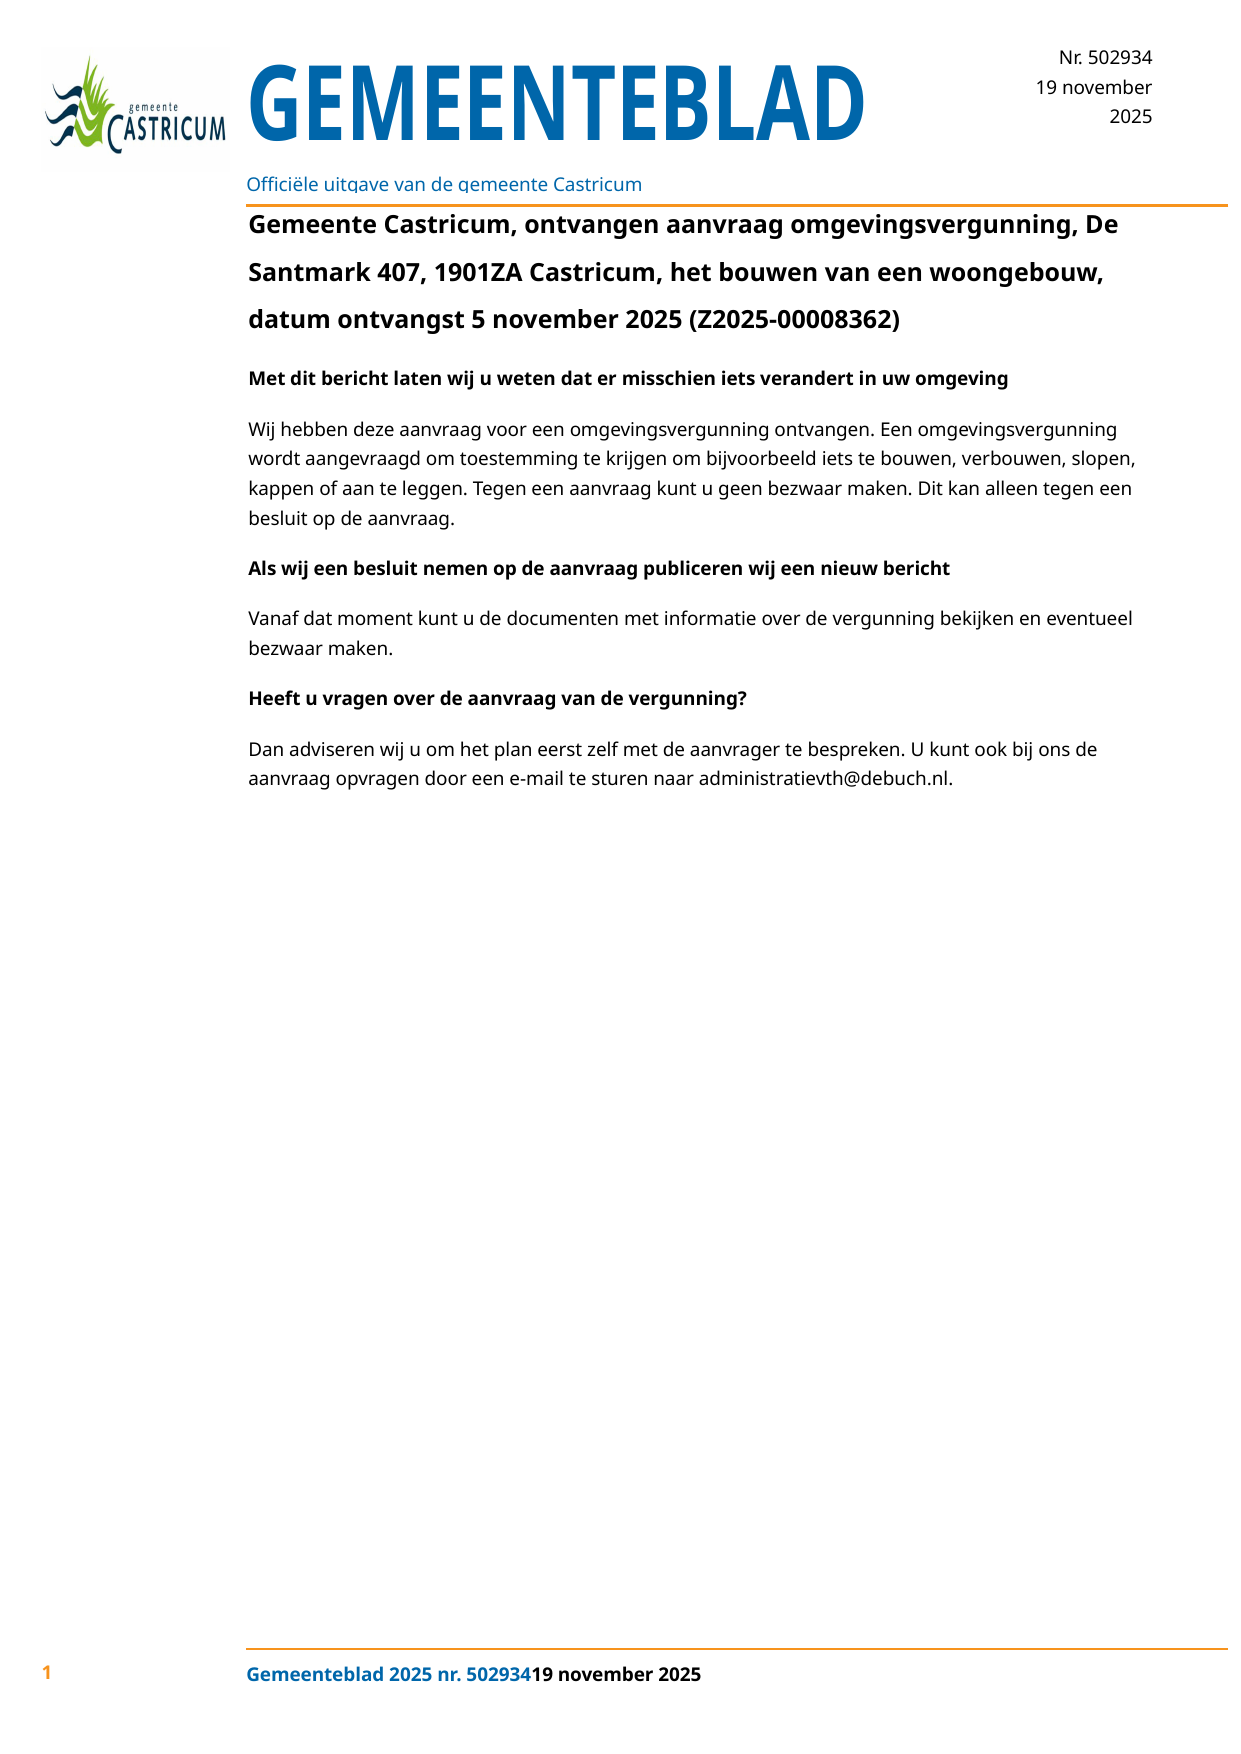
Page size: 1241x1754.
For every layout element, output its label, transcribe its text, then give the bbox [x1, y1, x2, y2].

text Heeft u vragen over de aanvraag van de vergunning? [248, 686, 1152, 711]
picture [41, 47, 231, 172]
text Wij hebben deze aanvraag voor een omgevingsvergunning ontvangen. Een omgevingsvergunning wordt aangevraagd om toestemming te krijgen om bijvoorbeeld iets te bouwen, verbouwen, slopen, kappen of aan te leggen. Tegen een aanvraag kunt u geen bezwaar maken. Dit kan alleen tegen een besluit op de aanvraag. [248, 416, 1152, 530]
text Gemeente Castricum, ontvangen aanvraag omgevingsvergunning, De Santmark 407, 1901ZA Castricum, het bouwen van een woongebouw, datum ontvangst 5 november 2025 (Z2025-00008362) [248, 207, 1152, 336]
text Vanaf dat moment kunt u de documenten met informatie over de vergunning bekijken en eventueel bezwaar maken. [248, 606, 1152, 661]
text Als wij een besluit nemen op de aanvraag publiceren wij een nieuw bericht [248, 555, 1152, 581]
text Dan adviseren wij u om het plan eerst zelf met de aanvrager te bespreken. U kunt ook bij ons de aanvraag opvragen door een e-mail te sturen naar administratievth@debuch.nl. [248, 736, 1152, 791]
text Met dit bericht laten wij u weten dat er misschien iets verandert in uw omgeving [248, 366, 1152, 391]
